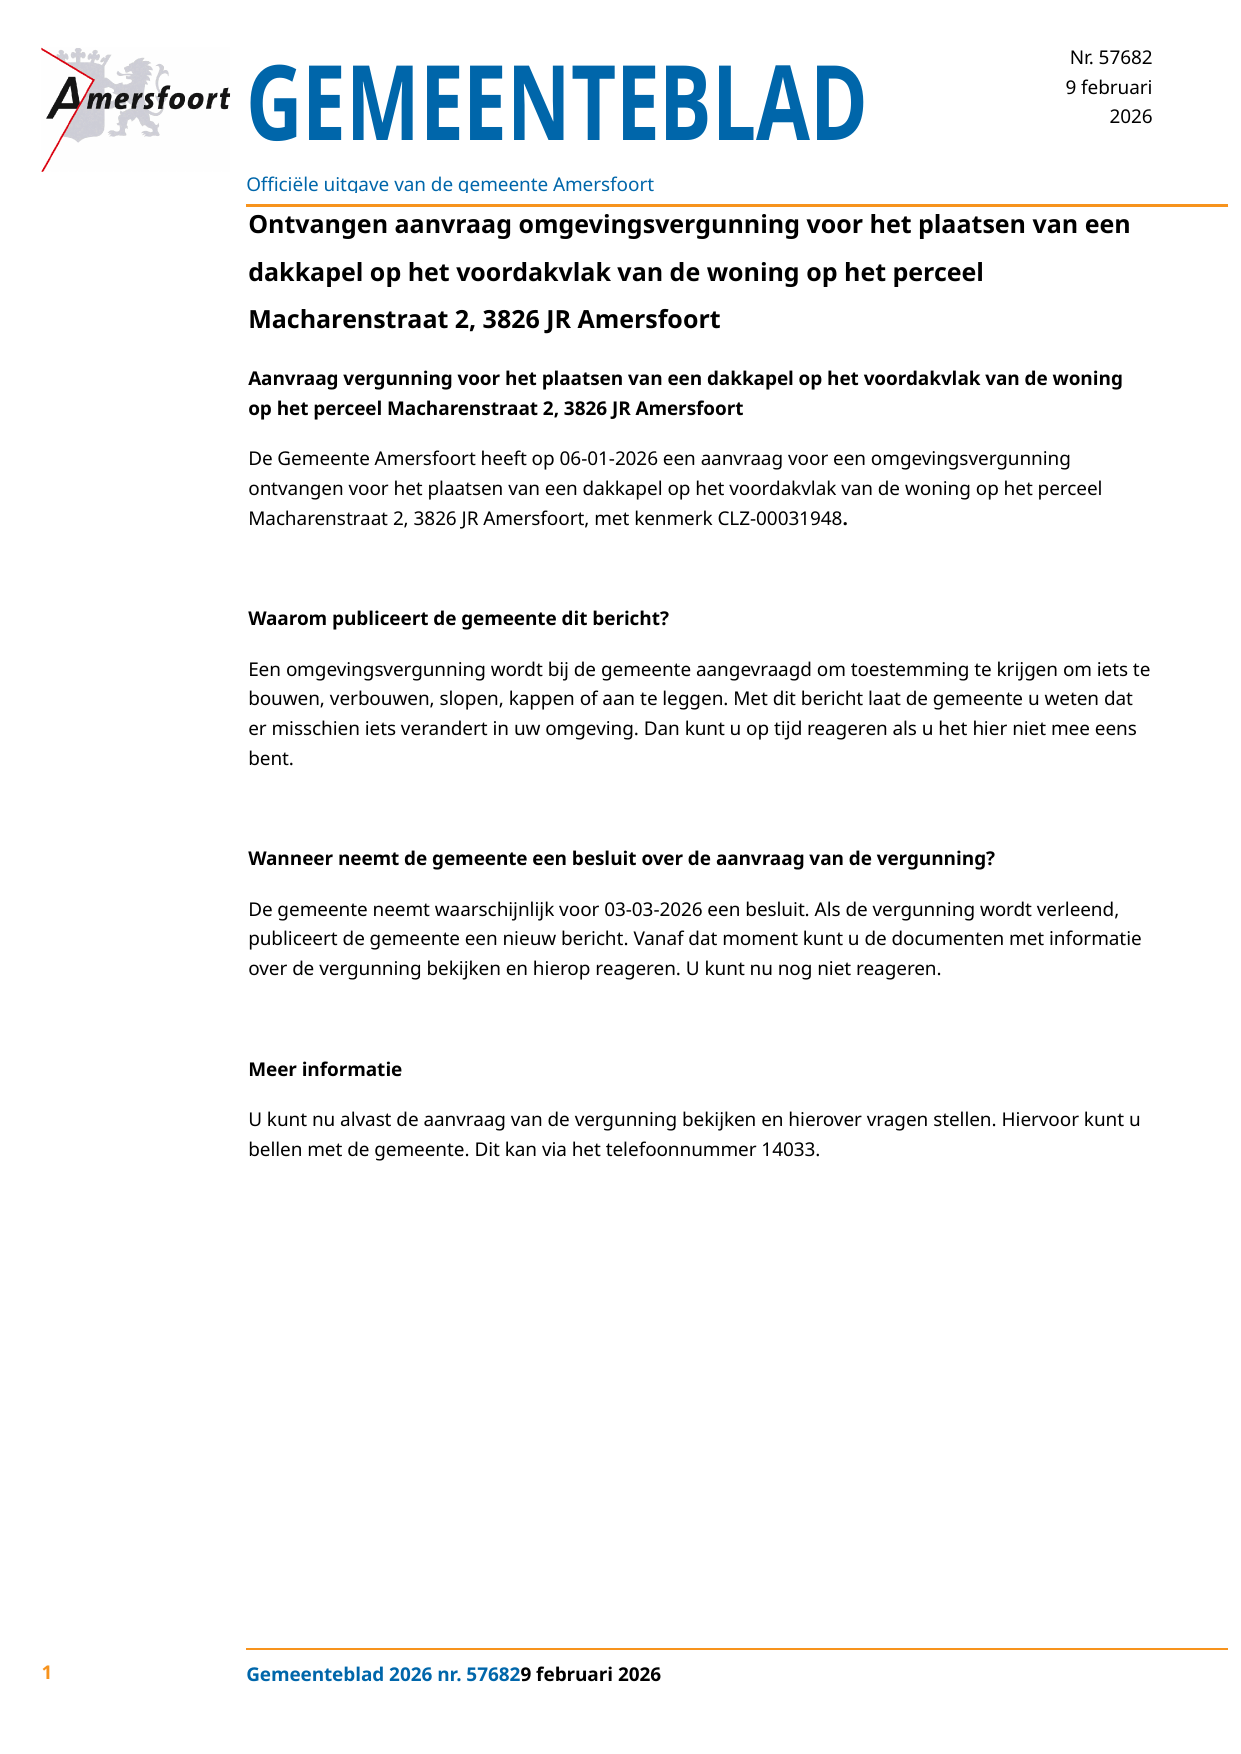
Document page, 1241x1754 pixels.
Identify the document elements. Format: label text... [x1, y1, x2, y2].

text Wanneer neemt de gemeente een besluit over de aanvraag van de vergunning? [248, 846, 1152, 871]
text U kunt nu alvast de aanvraag van de vergunning bekijken en hierover vragen stellen. Hiervoor kunt u bellen met de gemeente. Dit kan via het telefoonnummer 14033. [248, 1106, 1152, 1162]
text Aanvraag vergunning voor het plaatsen van een dakkapel op het voordakvlak van de woning op het perceel Macharenstraat 2, 3826 JR Amersfoort [248, 366, 1152, 421]
picture [41, 47, 231, 172]
text Waarom publiceert de gemeente dit bericht? [248, 606, 1152, 631]
text Ontvangen aanvraag omgevingsvergunning voor het plaatsen van een dakkapel op het voordakvlak van de woning op het perceel Macharenstraat 2, 3826 JR Amersfoort [248, 207, 1152, 336]
text De Gemeente Amersfoort heeft op 06-01-2026 een aanvraag voor een omgevingsvergunning ontvangen voor het plaatsen van een dakkapel op het voordakvlak van de woning op het perceel Macharenstraat 2, 3826 JR Amersfoort, met kenmerk CLZ-00031948. [248, 446, 1152, 530]
text Meer informatie [248, 1056, 1152, 1082]
text De gemeente neemt waarschijnlijk voor 03-03-2026 een besluit. Als de vergunning wordt verleend, publiceert de gemeente een nieuw bericht. Vanaf dat moment kunt u de documenten met informatie over de vergunning bekijken en hierop reageren. U kunt nu nog niet reageren. [248, 896, 1152, 981]
text Een omgevingsvergunning wordt bij de gemeente aangevraagd om toestemming te krijgen om iets te bouwen, verbouwen, slopen, kappen of aan te leggen. Met dit bericht laat de gemeente u weten dat er misschien iets verandert in uw omgeving. Dan kunt u op tijd reageren als u het hier niet mee eens bent. [248, 656, 1152, 770]
